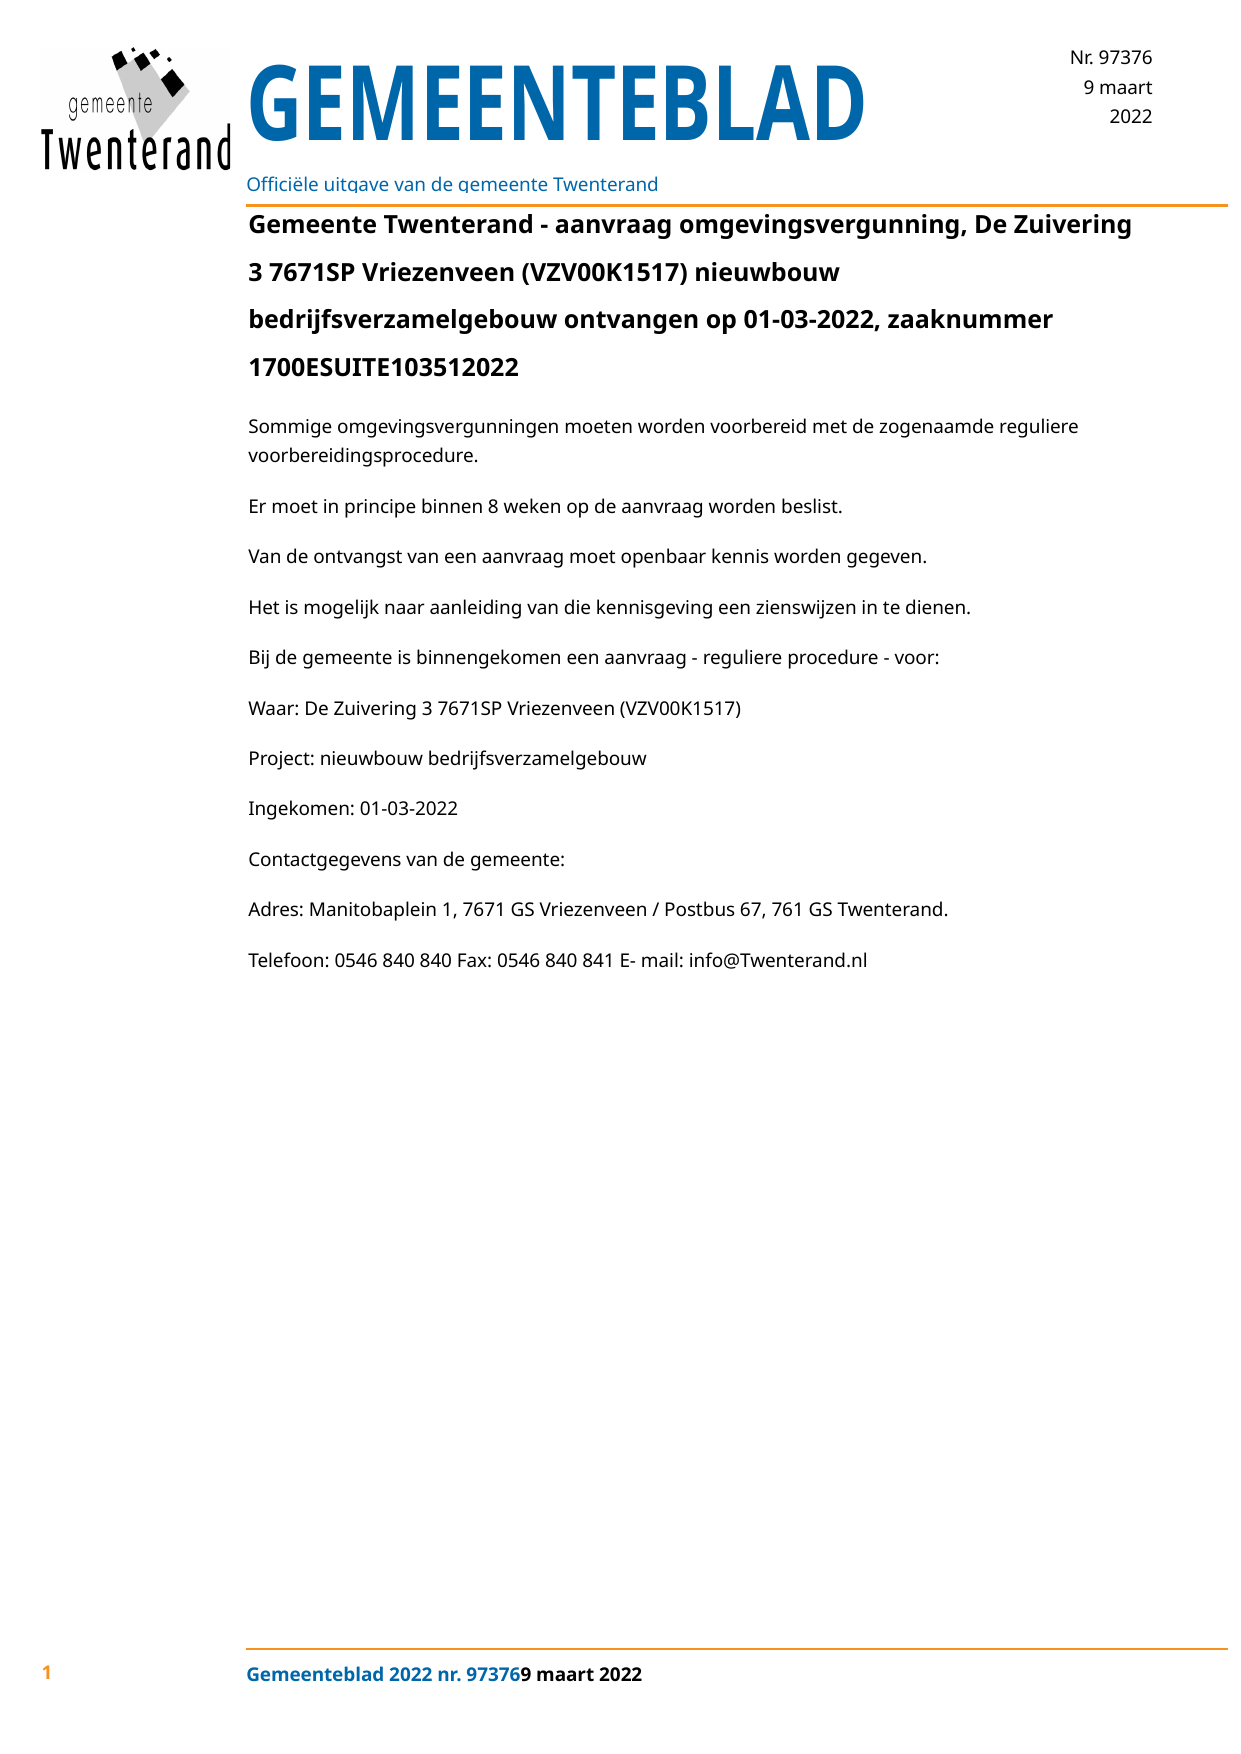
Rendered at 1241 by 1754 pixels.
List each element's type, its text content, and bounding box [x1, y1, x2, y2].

text Van de ontvangst van een aanvraag moet openbaar kennis worden gegeven. [248, 543, 1152, 569]
text Sommige omgevingsvergunningen moeten worden voorbereid met de zogenaamde reguliere voorbereidingsprocedure. [248, 413, 1152, 468]
text Gemeente Twenterand - aanvraag omgevingsvergunning, De Zuivering 3 7671SP Vriezenveen (VZV00K1517) nieuwbouw bedrijfsverzamelgebouw ontvangen op 01-03-2022, zaaknummer 1700ESUITE103512022 [248, 207, 1152, 384]
picture [41, 47, 231, 172]
text Telefoon: 0546 840 840 Fax: 0546 840 841 E- mail: info@Twenterand.nl [248, 947, 1152, 973]
text Het is mogelijk naar aanleiding van die kennisgeving een zienswijzen in te dienen. [248, 594, 1152, 620]
text Contactgegevens van de gemeente: [248, 846, 1152, 872]
text Adres: Manitobaplein 1, 7671 GS Vriezenveen / Postbus 67, 761 GS Twenterand. [248, 896, 1152, 922]
text Er moet in principe binnen 8 weken op de aanvraag worden beslist. [248, 493, 1152, 519]
text Ingekomen: 01-03-2022 [248, 796, 1152, 821]
text Waar: De Zuivering 3 7671SP Vriezenveen (VZV00K1517) [248, 695, 1152, 721]
text Project: nieuwbouw bedrijfsverzamelgebouw [248, 745, 1152, 771]
text Bij de gemeente is binnengekomen een aanvraag - reguliere procedure - voor: [248, 644, 1152, 670]
